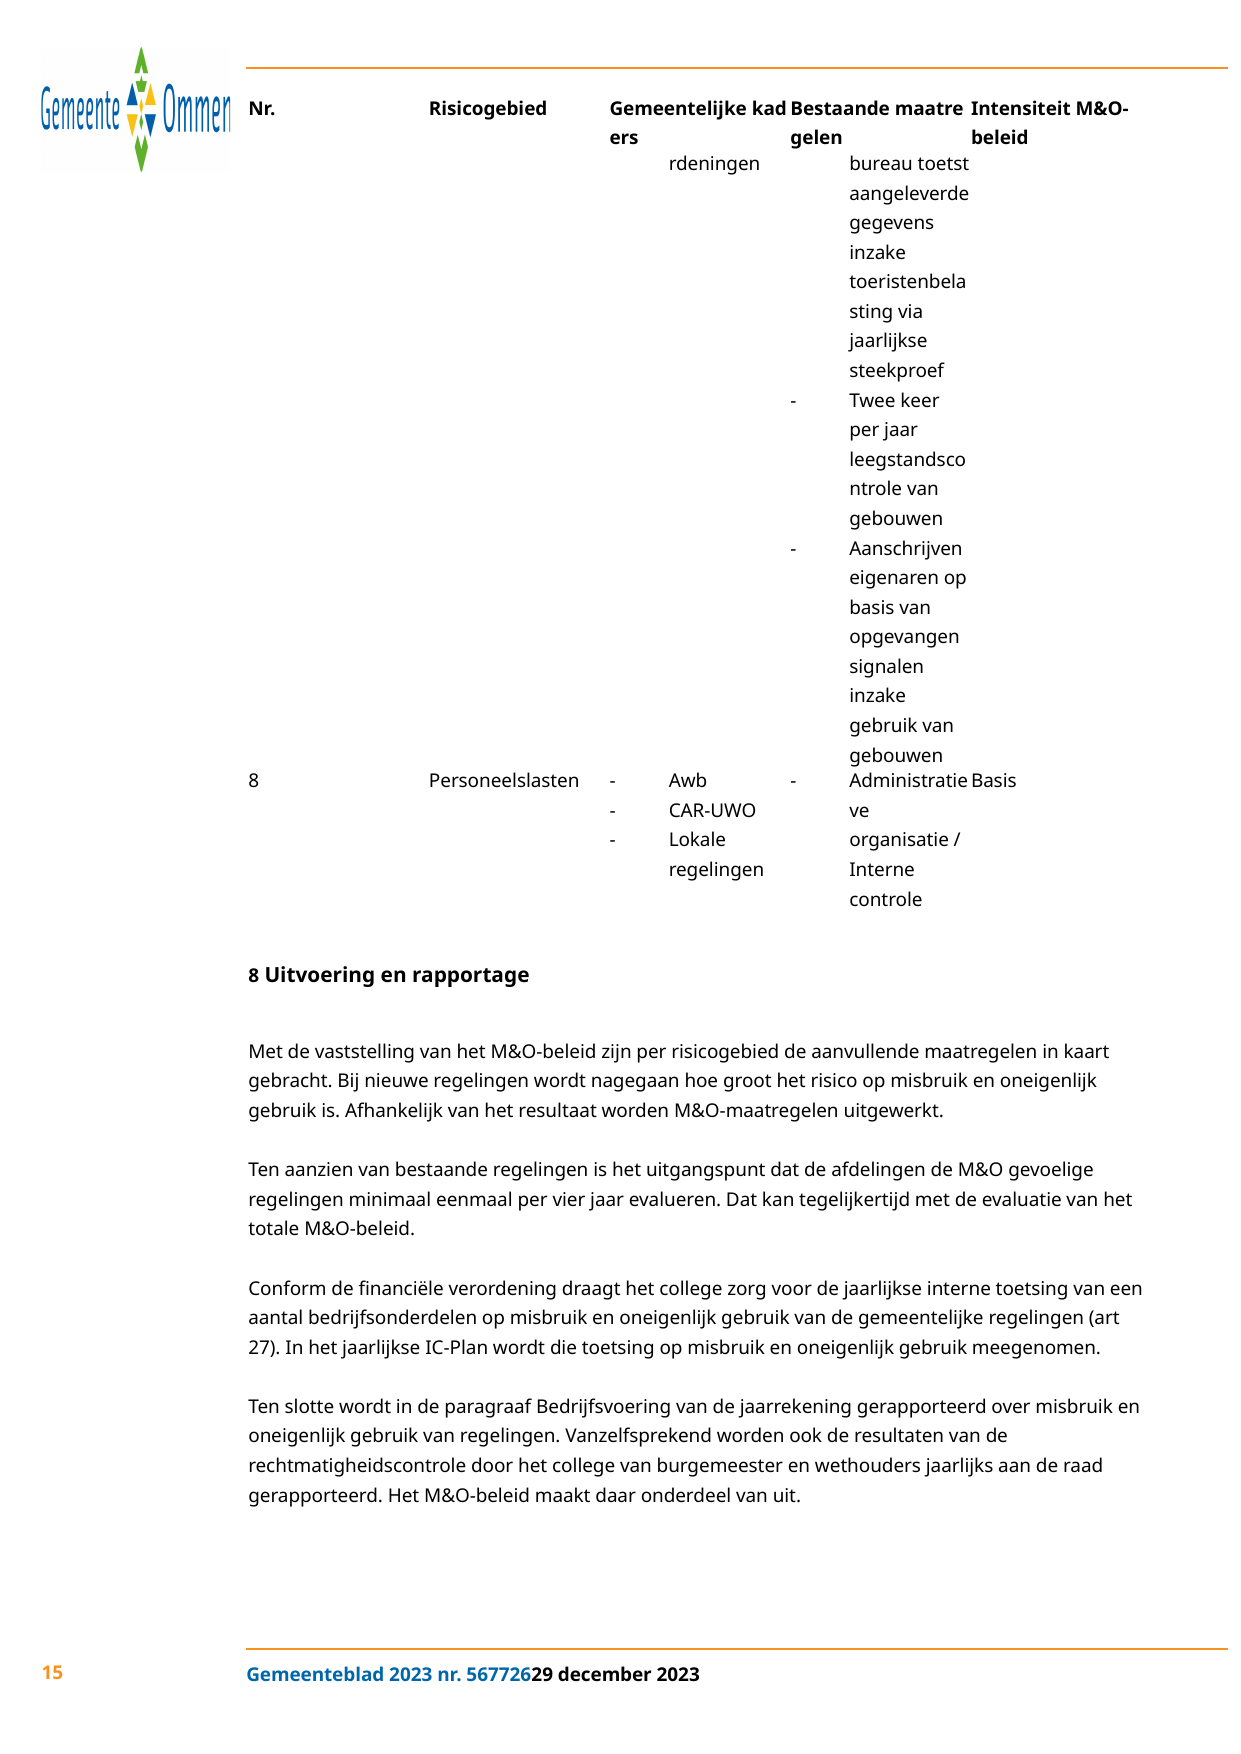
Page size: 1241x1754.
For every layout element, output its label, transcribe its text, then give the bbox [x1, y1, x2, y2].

table_header Bestaande maatregelen [790, 95, 971, 150]
table_header Gemeentelijke kaders [609, 95, 790, 150]
table_cell [429, 150, 609, 767]
picture [41, 47, 231, 172]
table_cell [248, 150, 429, 767]
table_cell rdeningen [609, 150, 790, 767]
table_cell 8 [248, 768, 429, 912]
table_cell Awb CAR-UWO Lokale regelingen [609, 768, 790, 912]
text Met de vaststelling van het M&O-beleid zijn per risicogebied de aanvullende maatregelen in kaart gebracht. Bij nieuwe regelingen wordt nagegaan hoe groot het risico op misbruik en oneigenlijk gebruik is. Afhankelijk van het resultaat worden M&O-maatregelen uitgewerkt. [248, 1038, 1152, 1123]
table_cell Administratieve organisatie / Interne controle [790, 768, 971, 912]
table_cell [971, 150, 1152, 767]
table_cell bureau toetst aangeleverde gegevens inzake toeristenbelasting via jaarlijkse steekproef Twee keer per jaar leegstandscontrole van gebouwen Aanschrijven eigenaren op basis van opgevangen signalen inzake gebruik van gebouwen [790, 150, 971, 767]
table_cell Basis [971, 768, 1152, 912]
text Conform de financiële verordening draagt het college zorg voor de jaarlijkse interne toetsing van een aantal bedrijfsonderdelen op misbruik en oneigenlijk gebruik van de gemeentelijke regelingen (art 27). In het jaarlijkse IC-Plan wordt die toetsing op misbruik en oneigenlijk gebruik meegenomen. [248, 1275, 1152, 1360]
table_header Intensiteit M&O-beleid [971, 95, 1152, 150]
table_header Risicogebied [429, 95, 609, 150]
table_header Nr. [248, 95, 429, 150]
table_cell Personeelslasten [429, 768, 609, 912]
text 8 Uitvoering en rapportage [248, 960, 1152, 989]
text Ten slotte wordt in de paragraaf Bedrijfsvoering van de jaarrekening gerapporteerd over misbruik en oneigenlijk gebruik van regelingen. Vanzelfsprekend worden ook de resultaten van de rechtmatigheidscontrole door het college van burgemeester en wethouders jaarlijks aan de raad gerapporteerd. Het M&O-beleid maakt daar onderdeel van uit. [248, 1393, 1152, 1508]
text Ten aanzien van bestaande regelingen is het uitgangspunt dat de afdelingen de M&O gevoelige regelingen minimaal eenmaal per vier jaar evalueren. Dat kan tegelijkertijd met de evaluatie van het totale M&O-beleid. [248, 1156, 1152, 1241]
